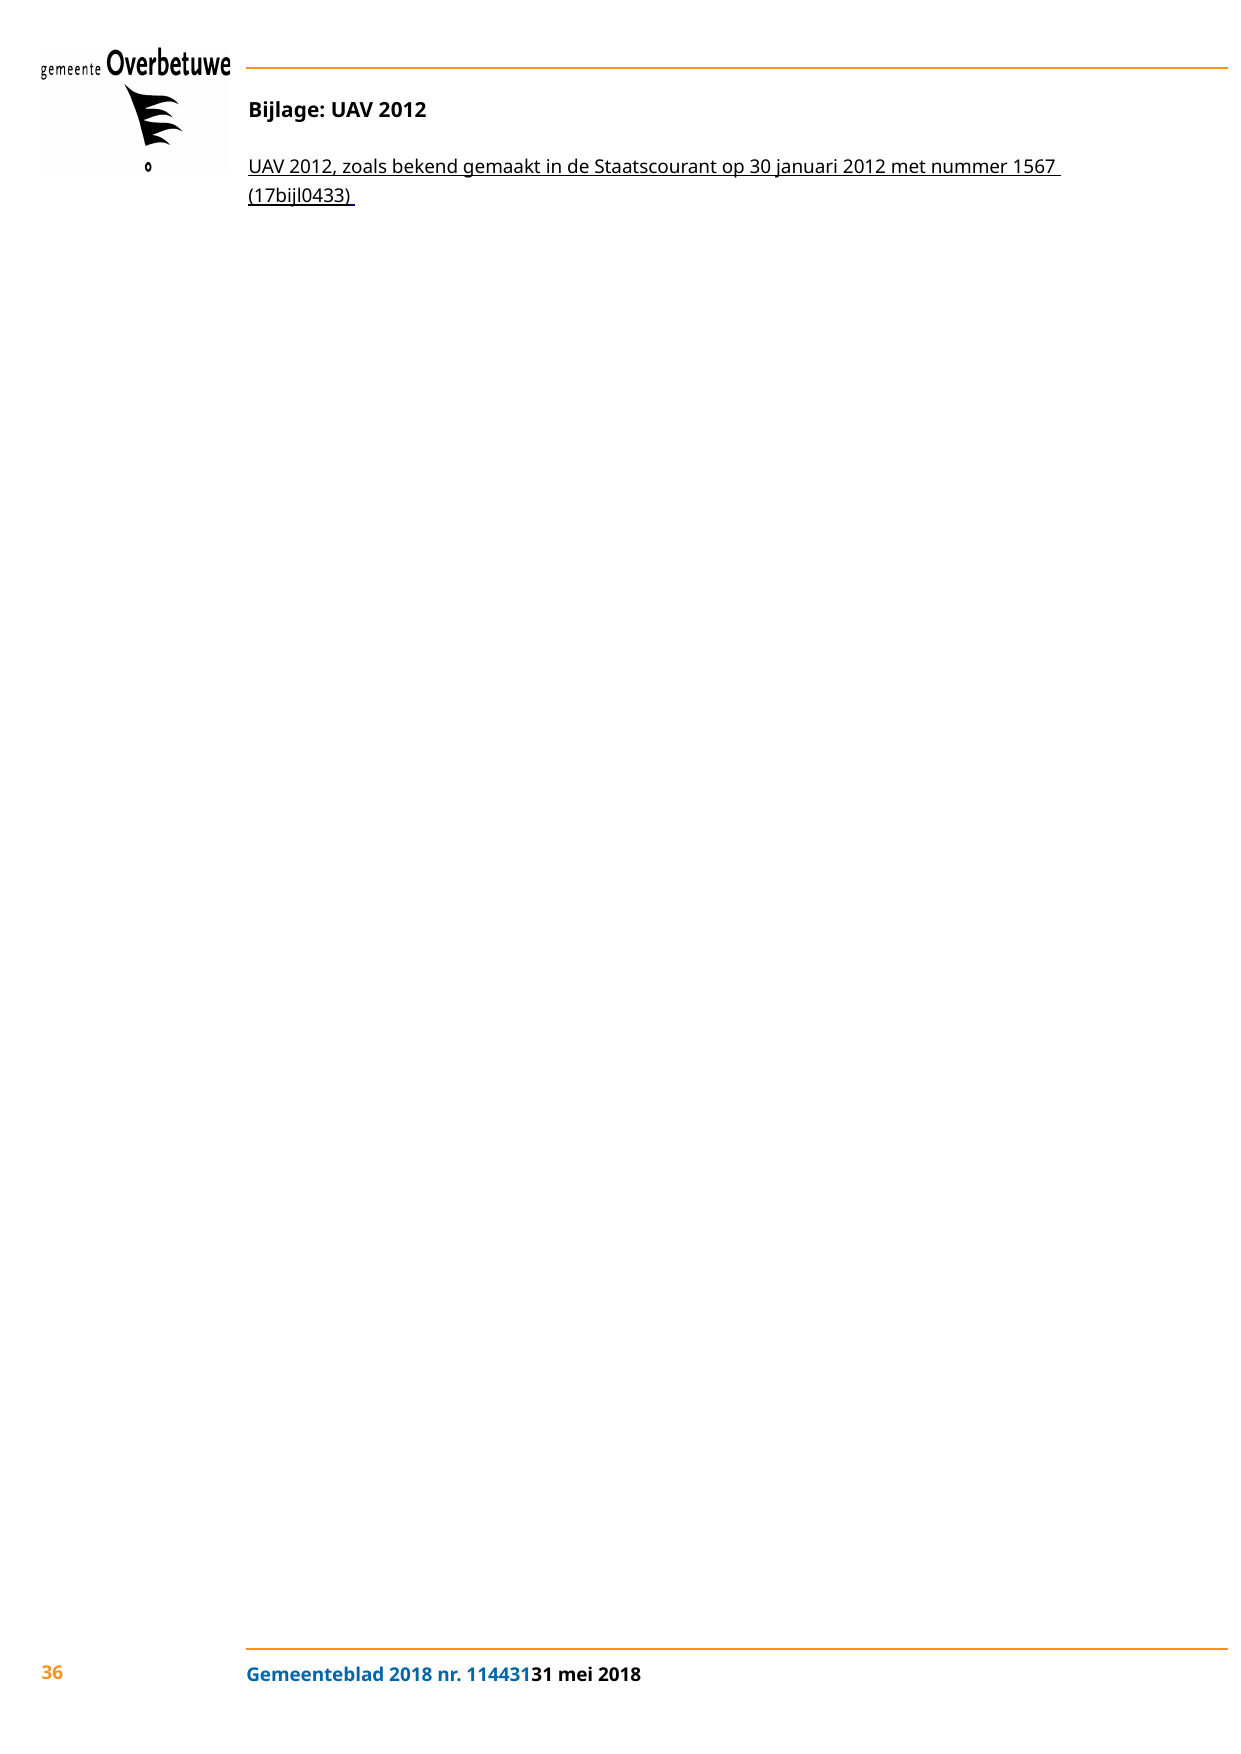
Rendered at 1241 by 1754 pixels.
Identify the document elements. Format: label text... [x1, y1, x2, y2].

text UAV 2012, zoals bekend gemaakt in de Staatscourant op 30 januari 2012 met nummer 1567 (17bijl0433) [248, 153, 1152, 208]
picture [41, 47, 231, 172]
text Bijlage: UAV 2012 [248, 95, 1152, 123]
